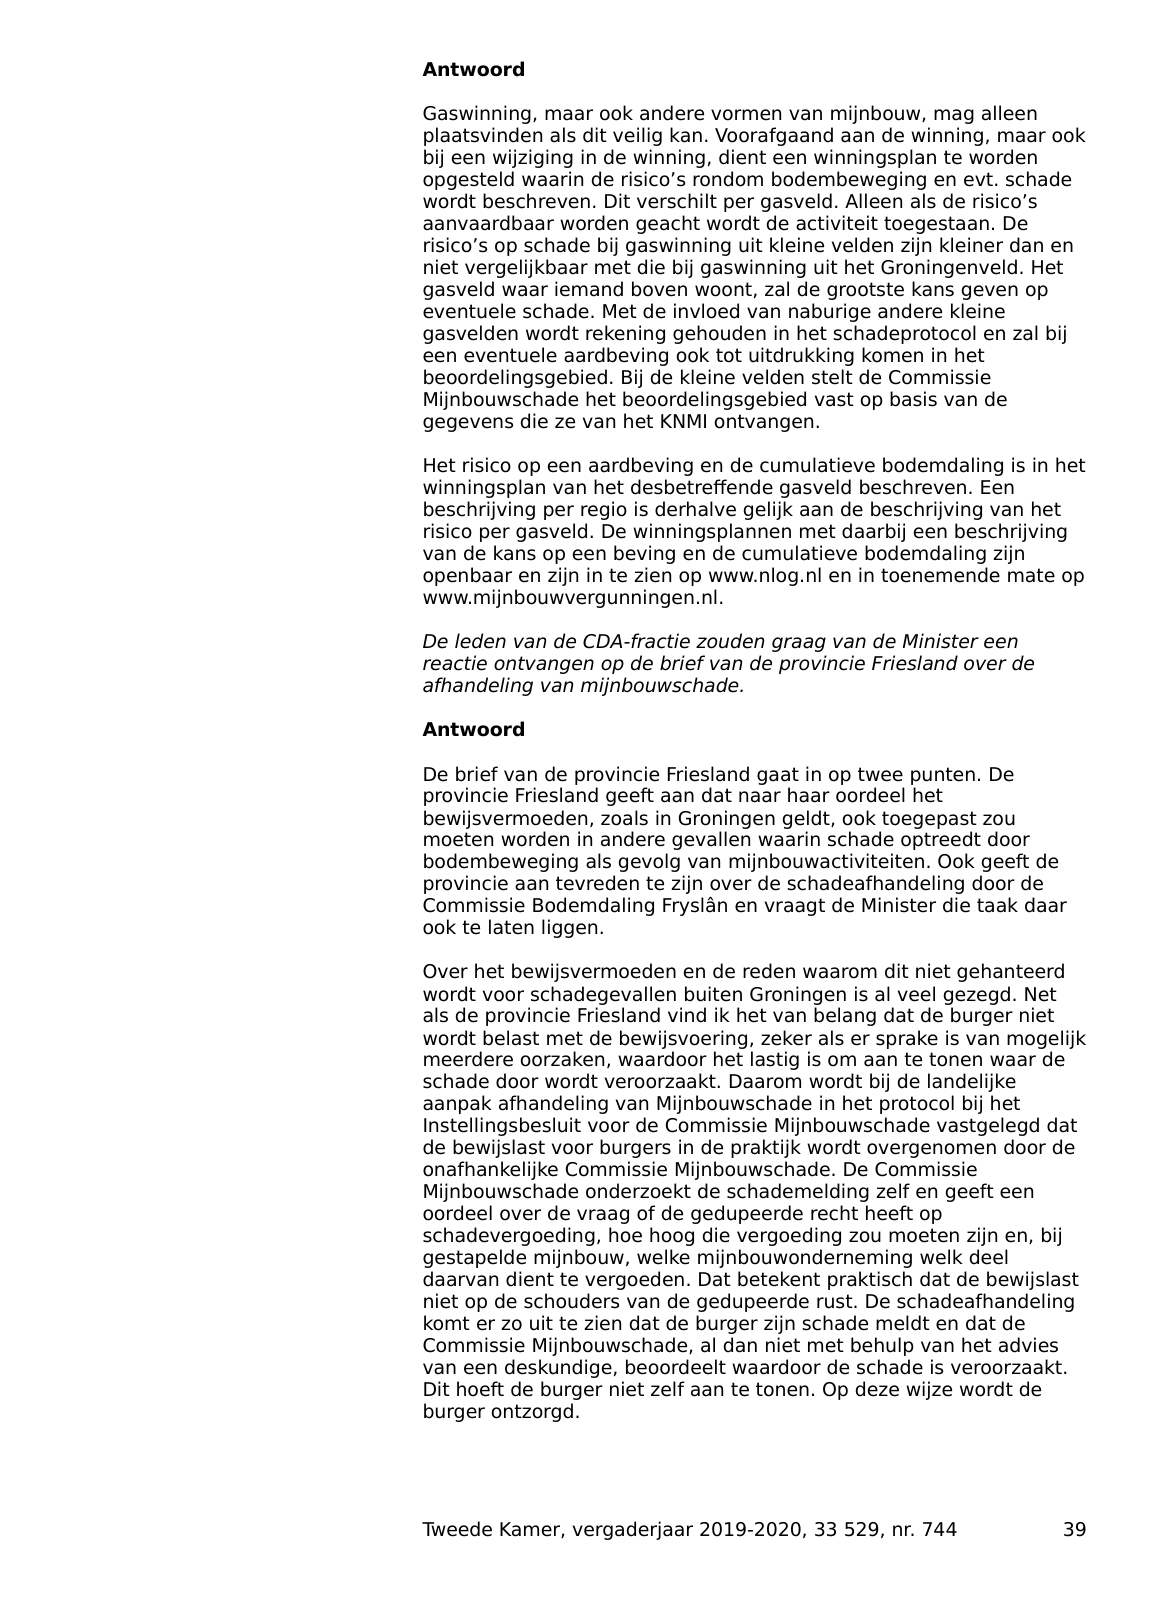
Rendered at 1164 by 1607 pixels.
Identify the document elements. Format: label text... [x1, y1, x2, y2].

text Gaswinning, maar ook andere vormen van mijnbouw, mag alleen plaatsvinden als dit veilig kan. Voorafgaand aan de winning, maar ook bij een wijziging in de winning, dient een winningsplan te worden opgesteld waarin de risico’s rondom bodembeweging en evt. schade wordt beschreven. Dit verschilt per gasveld. Alleen als de risico’s aanvaardbaar worden geacht wordt de activiteit toegestaan. De risico’s op schade bij gaswinning uit kleine velden zijn kleiner dan en niet vergelijkbaar met die bij gaswinning uit het Groningenveld. Het gasveld waar iemand boven woont, zal de grootste kans geven op eventuele schade. Met de invloed van naburige andere kleine gasvelden wordt rekening gehouden in het schadeprotocol en zal bij een eventuele aardbeving ook tot uitdrukking komen in het beoordelingsgebied. Bij de kleine velden stelt de Commissie Mijnbouwschade het beoordelingsgebied vast op basis van de gegevens die ze van het KNMI ontvangen. [422, 103, 1087, 433]
text Over het bewijsvermoeden en de reden waarom dit niet gehanteerd wordt voor schadegevallen buiten Groningen is al veel gezegd. Net als de provincie Friesland vind ik het van belang dat de burger niet wordt belast met de bewijsvoering, zeker als er sprake is van mogelijk meerdere oorzaken, waardoor het lastig is om aan te tonen waar de schade door wordt veroorzaakt. Daarom wordt bij de landelijke aanpak afhandeling van Mijnbouwschade in het protocol bij het Instellingsbesluit voor de Commissie Mijnbouwschade vastgelegd dat de bewijslast voor burgers in de praktijk wordt overgenomen door de onafhankelijke Commissie Mijnbouwschade. De Commissie Mijnbouwschade onderzoekt de schademelding zelf en geeft een oordeel over de vraag of de gedupeerde recht heeft op schadevergoeding, hoe hoog die vergoeding zou moeten zijn en, bij gestapelde mijnbouw, welke mijnbouwonderneming welk deel daarvan dient te vergoeden. Dat betekent praktisch dat de bewijslast niet op de schouders van de gedupeerde rust. De schadeafhandeling komt er zo uit te zien dat de burger zijn schade meldt en dat de Commissie Mijnbouwschade, al dan niet met behulp van het advies van een deskundige, beoordeelt waardoor de schade is veroorzaakt. Dit hoeft de burger niet zelf aan te tonen. Op deze wijze wordt de burger ontzorgd. [422, 961, 1087, 1423]
text De leden van de CDA-fractie zouden graag van de Minister een reactie ontvangen op de brief van de provincie Friesland over de afhandeling van mijnbouwschade. [422, 631, 1087, 697]
text De brief van de provincie Friesland gaat in op twee punten. De provincie Friesland geeft aan dat naar haar oordeel het bewijsvermoeden, zoals in Groningen geldt, ook toegepast zou moeten worden in andere gevallen waarin schade optreedt door bodembeweging als gevolg van mijnbouwactiviteiten. Ook geeft de provincie aan tevreden te zijn over de schadeafhandeling door de Commissie Bodemdaling Fryslân en vraagt de Minister die taak daar ook te laten liggen. [422, 763, 1087, 939]
text Het risico op een aardbeving en de cumulatieve bodemdaling is in het winningsplan van het desbetreffende gasveld beschreven. Een beschrijving per regio is derhalve gelijk aan de beschrijving van het risico per gasveld. De winningsplannen met daarbij een beschrijving van de kans op een beving en de cumulatieve bodemdaling zijn openbaar en zijn in te zien op www.nlog.nl en in toenemende mate op www.mijnbouwvergunningen.nl. [422, 455, 1087, 609]
subtitle Antwoord [422, 719, 1087, 741]
subtitle Antwoord [422, 59, 1087, 81]
